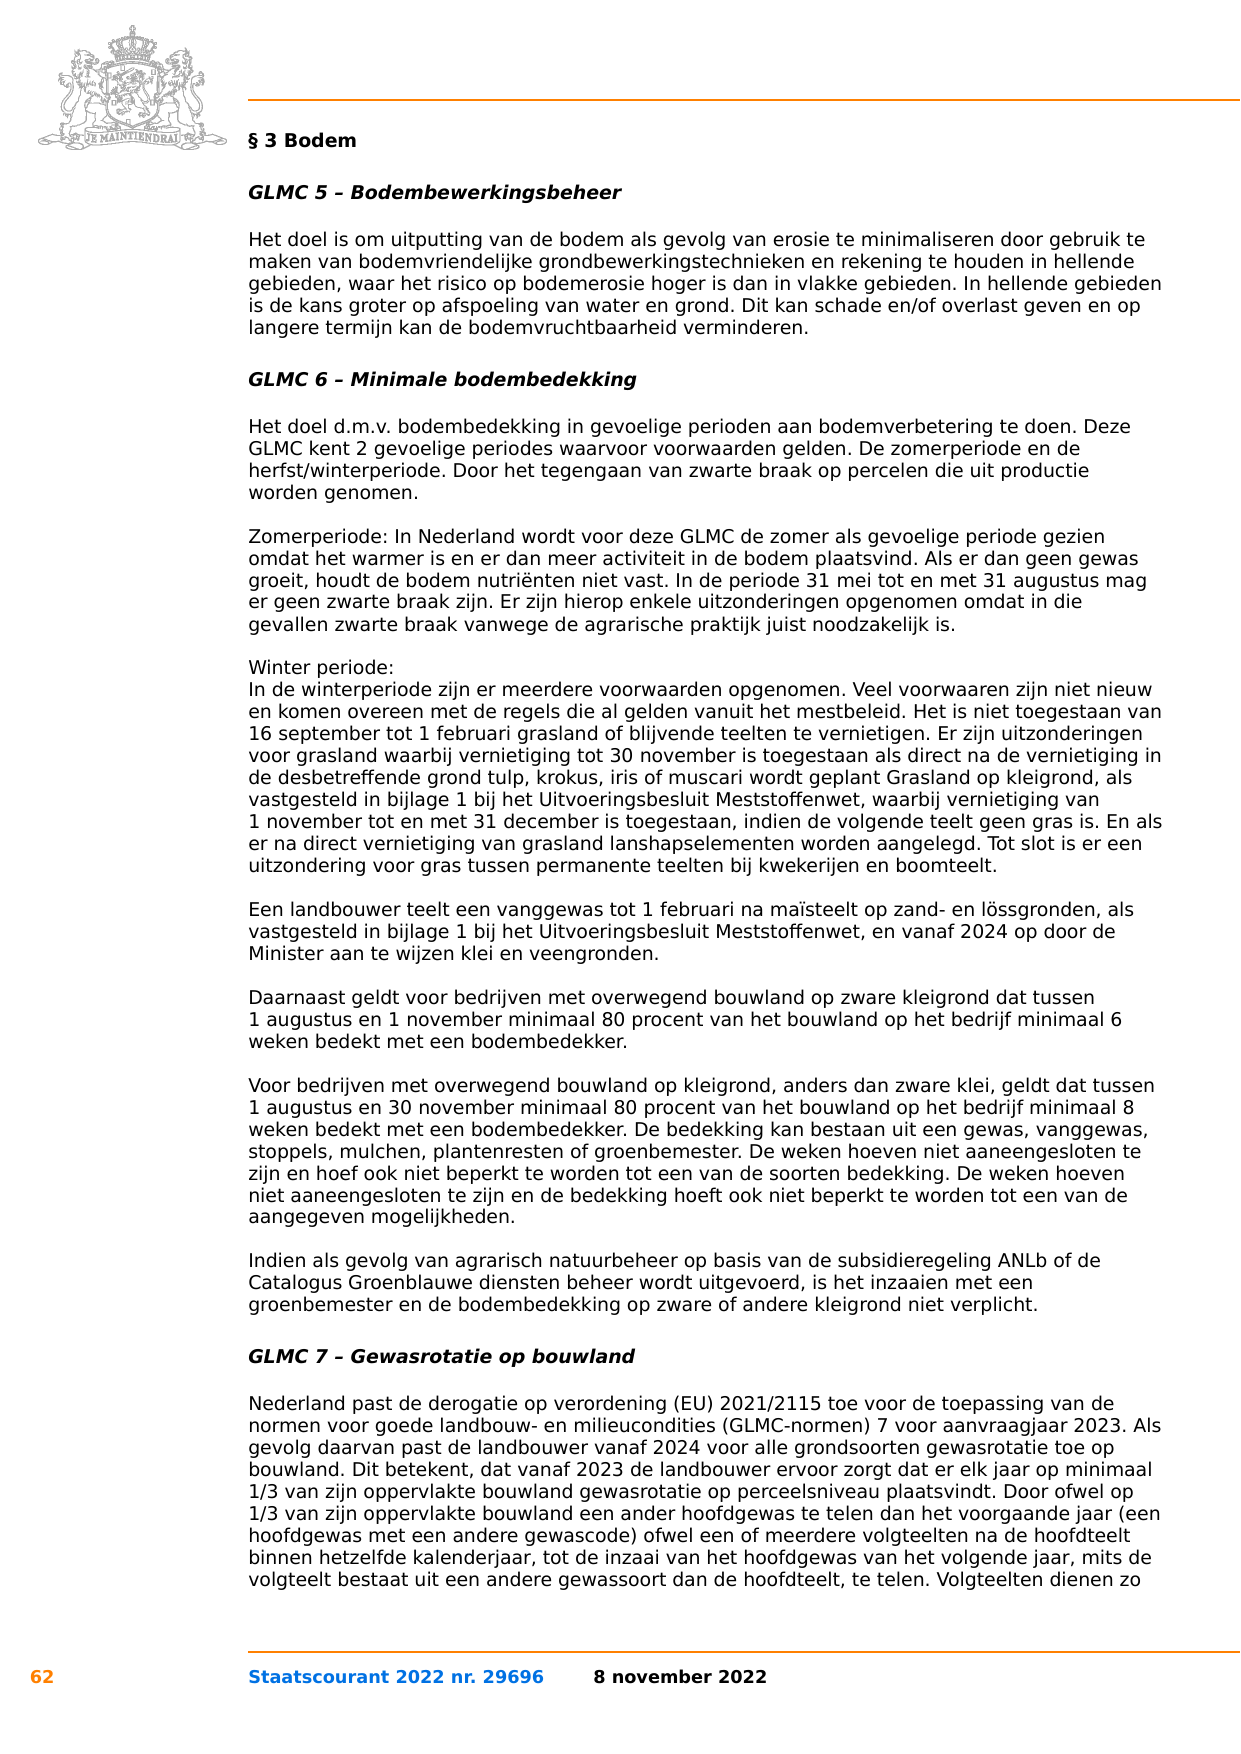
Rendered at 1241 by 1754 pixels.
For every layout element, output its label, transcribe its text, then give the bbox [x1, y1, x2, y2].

text Winter periode: [248, 657, 1163, 679]
text Indien als gevolg van agrarisch natuurbeheer op basis van de subsidieregeling ANLb of de Catalogus Groenblauwe diensten beheer wordt uitgevoerd, is het inzaaien met een groenbemester en de bodembedekking op zware of andere kleigrond niet verplicht. [248, 1250, 1163, 1316]
picture [38, 25, 227, 150]
text Zomerperiode: In Nederland wordt voor deze GLMC de zomer als gevoelige periode gezien omdat het warmer is en er dan meer activiteit in de bodem plaatsvind. Als er dan geen gewas groeit, houdt de bodem nutriënten niet vast. In de periode 31 mei tot en met 31 augustus mag er geen zwarte braak zijn. Er zijn hierop enkele uitzonderingen opgenomen omdat in die gevallen zwarte braak vanwege de agrarische praktijk juist noodzakelijk is. [248, 526, 1163, 635]
text In de winterperiode zijn er meerdere voorwaarden opgenomen. Veel voorwaaren zijn niet nieuw en komen overeen met de regels die al gelden vanuit het mestbeleid. Het is niet toegestaan van 16 september tot 1 februari grasland of blijvende teelten te vernietigen. Er zijn uitzonderingen voor grasland waarbij vernietiging tot 30 november is toegestaan als direct na de vernietiging in de desbetreffende grond tulp, krokus, iris of muscari wordt geplant Grasland op kleigrond, als vastgesteld in bijlage 1 bij het Uitvoeringsbesluit Meststoffenwet, waarbij vernietiging van 1 november tot en met 31 december is toegestaan, indien de volgende teelt geen gras is. En als er na direct vernietiging van grasland lanshapselementen worden aangelegd. Tot slot is er een uitzondering voor gras tussen permanente teelten bij kwekerijen en boomteelt. [248, 679, 1163, 877]
subtitle GLMC 6 – Minimale bodembedekking [248, 369, 1163, 391]
text Daarnaast geldt voor bedrijven met overwegend bouwland op zware kleigrond dat tussen 1 augustus en 1 november minimaal 80 procent van het bouwland op het bedrijf minimaal 6 weken bedekt met een bodembedekker. [248, 987, 1163, 1053]
text Een landbouwer teelt een vanggewas tot 1 februari na maïsteelt op zand- en lössgronden, als vastgesteld in bijlage 1 bij het Uitvoeringsbesluit Meststoffenwet, en vanaf 2024 op door de Minister aan te wijzen klei en veengronden. [248, 899, 1163, 965]
text Het doel d.m.v. bodembedekking in gevoelige perioden aan bodemverbetering te doen. Deze GLMC kent 2 gevoelige periodes waarvoor voorwaarden gelden. De zomerperiode en de herfst/winterperiode. Door het tegengaan van zwarte braak op percelen die uit productie worden genomen. [248, 416, 1163, 504]
text Het doel is om uitputting van de bodem als gevolg van erosie te minimaliseren door gebruik te maken van bodemvriendelijke grondbewerkingstechnieken en rekening te houden in hellende gebieden, waar het risico op bodemerosie hoger is dan in vlakke gebieden. In hellende gebieden is de kans groter op afspoeling van water en grond. Dit kan schade en/of overlast geven en op langere termijn kan de bodemvruchtbaarheid verminderen. [248, 229, 1163, 339]
subtitle § 3 Bodem [248, 130, 1163, 152]
subtitle GLMC 5 – Bodembewerkingsbeheer [248, 182, 1163, 204]
subtitle GLMC 7 – Gewasrotatie op bouwland [248, 1346, 1163, 1368]
text Voor bedrijven met overwegend bouwland op kleigrond, anders dan zware klei, geldt dat tussen 1 augustus en 30 november minimaal 80 procent van het bouwland op het bedrijf minimaal 8 weken bedekt met een bodembedekker. De bedekking kan bestaan uit een gewas, vanggewas, stoppels, mulchen, plantenresten of groenbemester. De weken hoeven niet aaneengesloten te zijn en hoef ook niet beperkt te worden tot een van de soorten bedekking. De weken hoeven niet aaneengesloten te zijn en de bedekking hoeft ook niet beperkt te worden tot een van de aangegeven mogelijkheden. [248, 1074, 1163, 1228]
text Nederland past de derogatie op verordening (EU) 2021/2115 toe voor de toepassing van de normen voor goede landbouw- en milieucondities (GLMC-normen) 7 voor aanvraagjaar 2023. Als gevolg daarvan past de landbouwer vanaf 2024 voor alle grondsoorten gewasrotatie toe op bouwland. Dit betekent, dat vanaf 2023 de landbouwer ervoor zorgt dat er elk jaar op minimaal 1/3 van zijn oppervlakte bouwland gewasrotatie op perceelsniveau plaatsvindt. Door ofwel op 1/3 van zijn oppervlakte bouwland een ander hoofdgewas te telen dan het voorgaande jaar (een hoofdgewas met een andere gewascode) ofwel een of meerdere volgteelten na de hoofdteelt binnen hetzelfde kalenderjaar, tot de inzaai van het hoofdgewas van het volgende jaar, mits de volgteelt bestaat uit een andere gewassoort dan de hoofdteelt, te telen. Volgteelten dienen zo [248, 1393, 1163, 1591]
